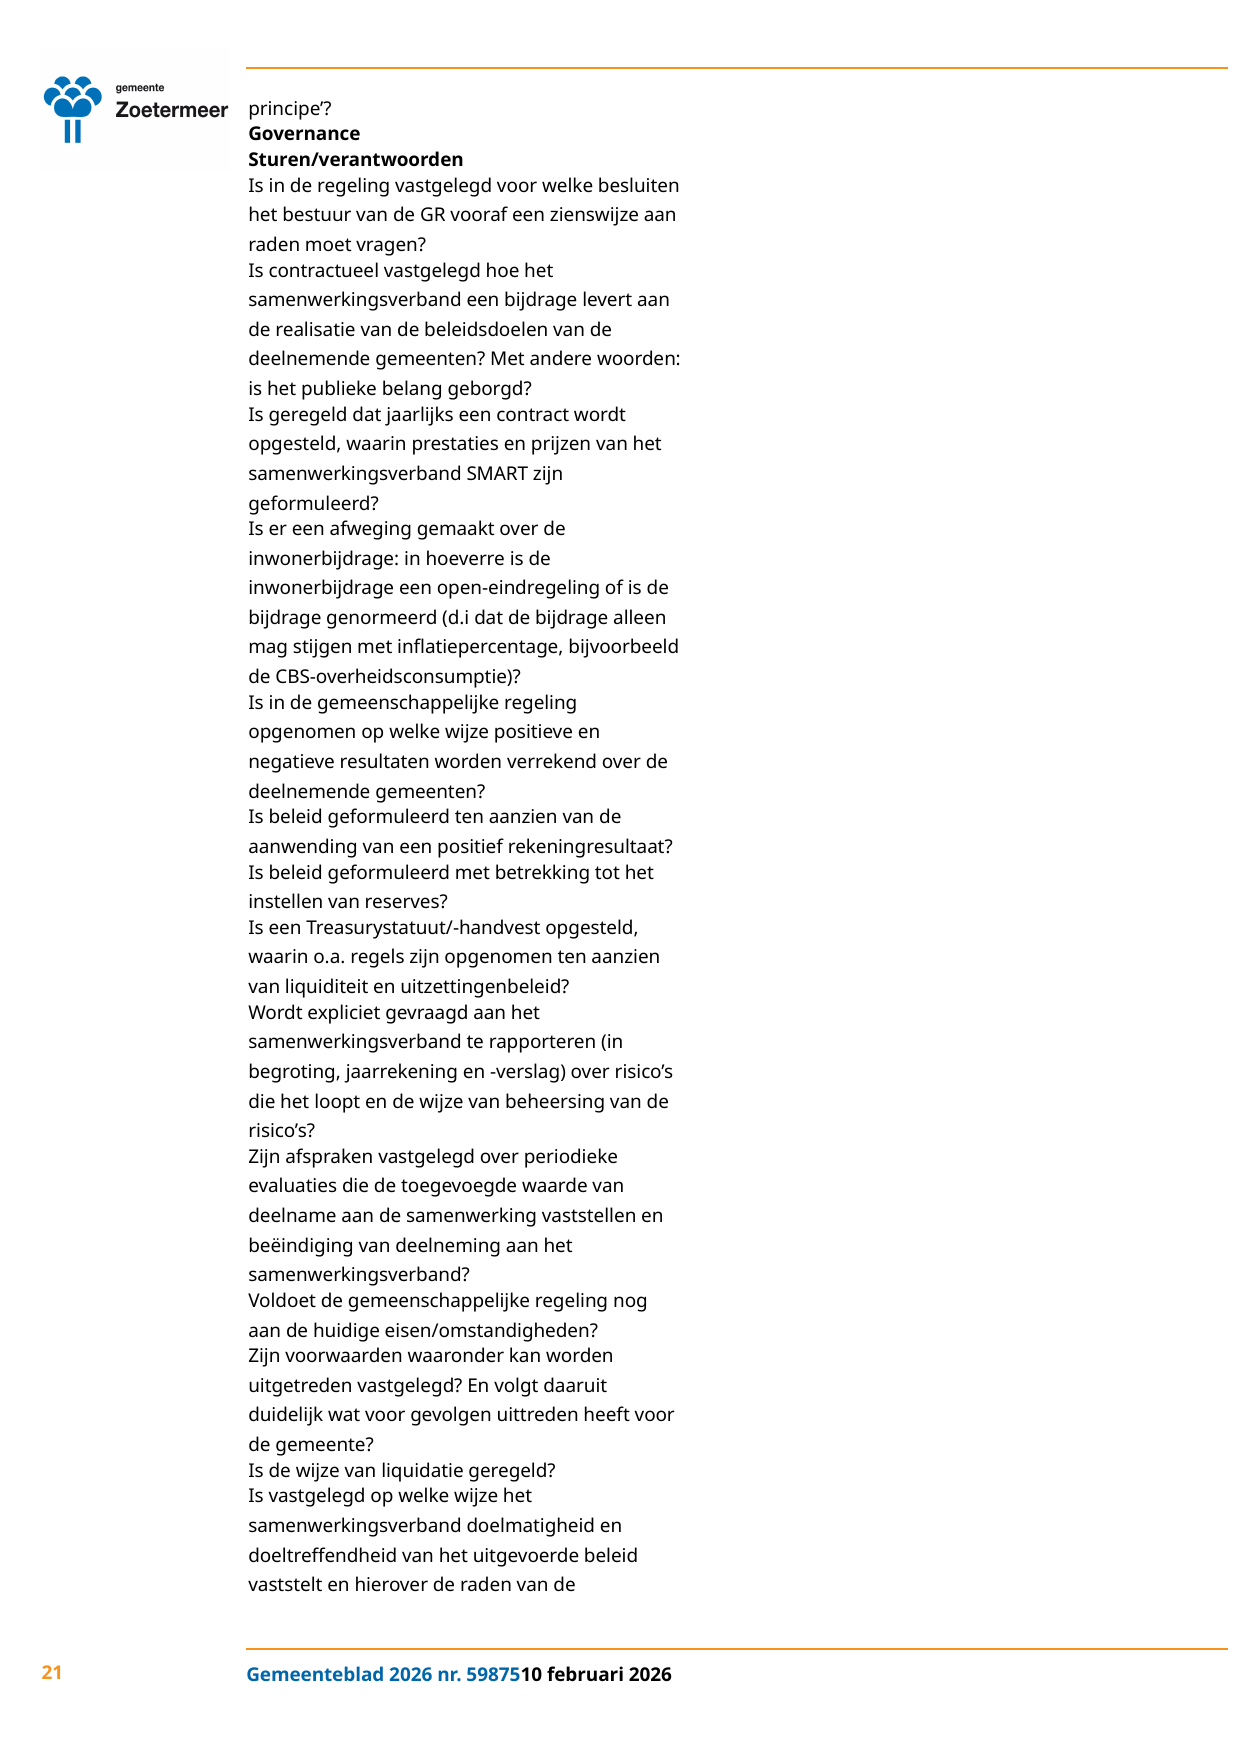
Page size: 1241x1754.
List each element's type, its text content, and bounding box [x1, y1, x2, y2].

table_cell Is beleid geformuleerd ten aanzien van de aanwending van een positief rekeningresultaat? [248, 804, 681, 859]
table_cell Is geregeld dat jaarlijks een contract wordt opgesteld, waarin prestaties en prijzen van het samenwerkingsverband SMART zijn geformuleerd? [248, 401, 681, 515]
table_cell [681, 515, 1152, 689]
table_cell [681, 95, 1152, 121]
table_cell Is in de gemeenschappelijke regeling opgenomen op welke wijze positieve en negatieve resultaten worden verrekend over de deelnemende gemeenten? [248, 689, 681, 803]
table_cell [681, 804, 1152, 859]
table_cell [681, 257, 1152, 401]
table_cell Is contractueel vastgelegd hoe het samenwerkingsverband een bijdrage levert aan de realisatie van de beleidsdoelen van de deelnemende gemeenten? Met andere woorden: is het publieke belang geborgd? [248, 257, 681, 401]
table_cell [681, 1343, 1152, 1457]
table_cell Voldoet de gemeenschappelijke regeling nog aan de huidige eisen/omstandigheden? [248, 1287, 681, 1342]
table_cell Is vastgelegd op welke wijze het samenwerkingsverband doelmatigheid en doeltreffendheid van het uitgevoerde beleid vaststelt en hierover de raden van de [248, 1483, 681, 1597]
table_cell principe’? [248, 95, 681, 121]
table_cell Is een Treasurystatuut/-handvest opgesteld, waarin o.a. regels zijn opgenomen ten aanzien van liquiditeit en uitzettingenbeleid? [248, 914, 681, 999]
table_cell [681, 999, 1152, 1143]
table_cell [681, 1143, 1152, 1287]
table_cell Is de wijze van liquidatie geregeld? [248, 1457, 681, 1483]
table_cell [681, 1457, 1152, 1483]
table_cell Is er een afweging gemaakt over de inwonerbijdrage: in hoeverre is de inwonerbijdrage een open-eindregeling of is de bijdrage genormeerd (d.i dat de bijdrage alleen mag stijgen met inflatiepercentage, bijvoorbeeld de CBS-overheidsconsumptie)? [248, 515, 681, 689]
table_cell [681, 146, 1152, 172]
table_cell Governance [248, 121, 681, 146]
table_cell [681, 1287, 1152, 1342]
table_cell [681, 914, 1152, 999]
table_cell [681, 859, 1152, 914]
picture [41, 47, 231, 172]
table_cell [681, 121, 1152, 146]
table_cell [681, 172, 1152, 257]
table_cell Zijn afspraken vastgelegd over periodieke evaluaties die de toegevoegde waarde van deelname aan de samenwerking vaststellen en beëindiging van deelneming aan het samenwerkingsverband? [248, 1143, 681, 1287]
table_cell Is in de regeling vastgelegd voor welke besluiten het bestuur van de GR vooraf een zienswijze aan raden moet vragen? [248, 172, 681, 257]
table_cell [681, 689, 1152, 803]
table_cell Sturen/verantwoorden [248, 146, 681, 172]
table_cell Zijn voorwaarden waaronder kan worden uitgetreden vastgelegd? En volgt daaruit duidelijk wat voor gevolgen uittreden heeft voor de gemeente? [248, 1343, 681, 1457]
table_cell Is beleid geformuleerd met betrekking tot het instellen van reserves? [248, 859, 681, 914]
table_cell [681, 401, 1152, 515]
table_cell Wordt expliciet gevraagd aan het samenwerkingsverband te rapporteren (in begroting, jaarrekening en -verslag) over risico’s die het loopt en de wijze van beheersing van de risico’s? [248, 999, 681, 1143]
table_cell [681, 1483, 1152, 1597]
